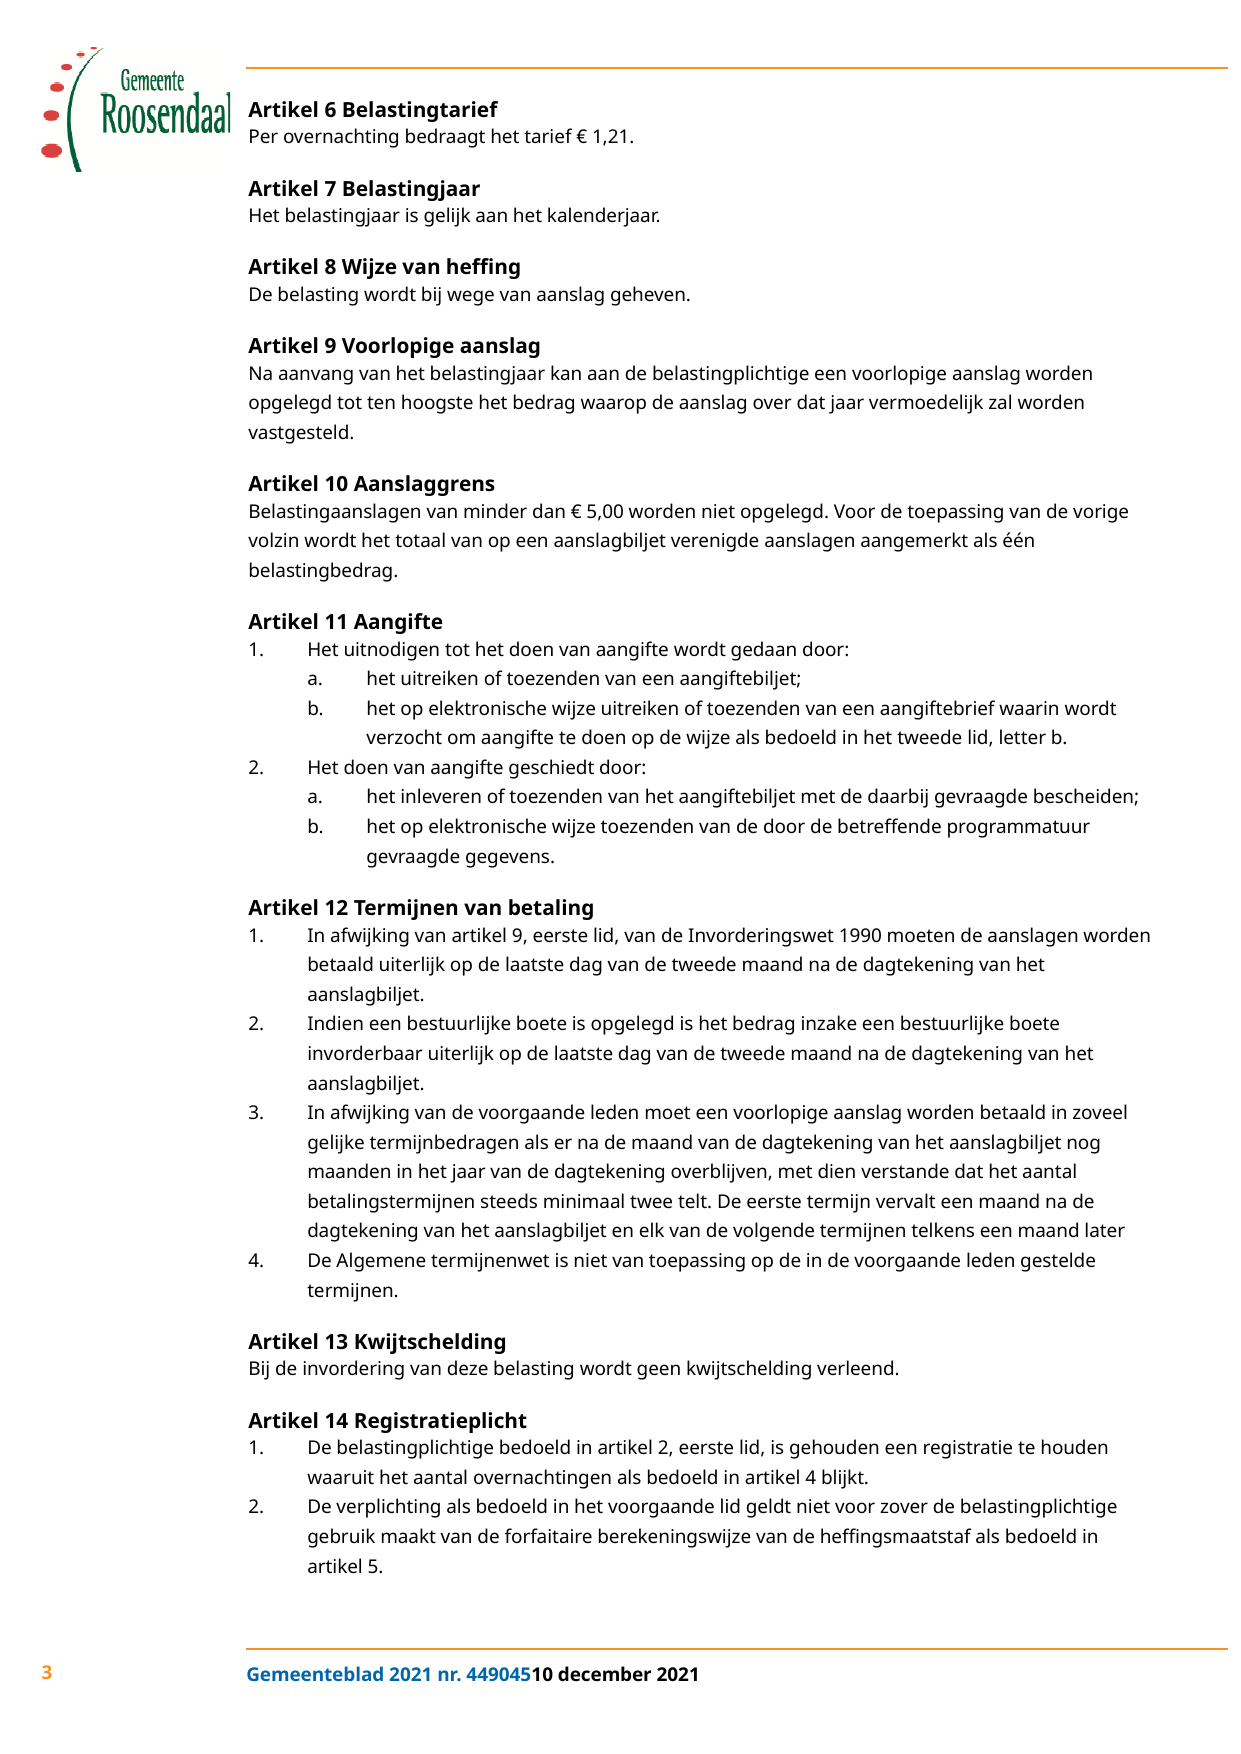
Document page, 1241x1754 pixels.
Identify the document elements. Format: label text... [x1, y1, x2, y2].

text Artikel 14 Registratieplicht [248, 1406, 1152, 1434]
text Artikel 11 Aangifte [248, 607, 1152, 636]
list De verplichting als bedoeld in het voorgaande lid geldt niet voor zover de belastingplichtige gebruik maakt van de forfaitaire berekeningswijze van de heffingsmaatstaf als bedoeld in artikel 5. [248, 1494, 1152, 1578]
text Artikel 7 Belastingjaar [248, 174, 1152, 202]
list In afwijking van de voorgaande leden moet een voorlopige aanslag worden betaald in zoveel gelijke termijnbedragen als er na de maand van de dagtekening van het aanslagbiljet nog maanden in het jaar van de dagtekening overblijven, met dien verstande dat het aantal betalingstermijnen steeds minimaal twee telt. De eerste termijn vervalt een maand na de dagtekening van het aanslagbiljet en elk van de volgende termijnen telkens een maand later [248, 1099, 1152, 1243]
text Na aanvang van het belastingjaar kan aan de belastingplichtige een voorlopige aanslag worden opgelegd tot ten hoogste het bedrag waarop de aanslag over dat jaar vermoedelijk zal worden vastgesteld. [248, 360, 1152, 445]
text Artikel 8 Wijze van heffing [248, 252, 1152, 281]
list Indien een bestuurlijke boete is opgelegd is het bedrag inzake een bestuurlijke boete invorderbaar uiterlijk op de laatste dag van de tweede maand na de dagtekening van het aanslagbiljet. [248, 1011, 1152, 1095]
text Het belastingjaar is gelijk aan het kalenderjaar. [248, 202, 1152, 228]
list Het doen van aangifte geschiedt door: [248, 754, 1152, 780]
text Artikel 13 Kwijtschelding [248, 1327, 1152, 1356]
list het inleveren of toezenden van het aangiftebiljet met de daarbij gevraagde bescheiden; [307, 784, 1152, 809]
text Belastingaanslagen van minder dan € 5,00 worden niet opgelegd. Voor de toepassing van de vorige volzin wordt het totaal van op een aanslagbiljet verenigde aanslagen aangemerkt als één belastingbedrag. [248, 498, 1152, 583]
text Artikel 12 Termijnen van betaling [248, 893, 1152, 922]
text Artikel 9 Voorlopige aanslag [248, 331, 1152, 360]
picture [41, 47, 231, 172]
list het op elektronische wijze uitreiken of toezenden van een aangiftebrief waarin wordt verzocht om aangifte te doen op de wijze als bedoeld in het tweede lid, letter b. [307, 695, 1152, 750]
list Het uitnodigen tot het doen van aangifte wordt gedaan door: [248, 636, 1152, 662]
text Artikel 10 Aanslaggrens [248, 469, 1152, 498]
list De belastingplichtige bedoeld in artikel 2, eerste lid, is gehouden een registratie te houden waaruit het aantal overnachtingen als bedoeld in artikel 4 blijkt. [248, 1434, 1152, 1490]
list De Algemene termijnenwet is niet van toepassing op de in de voorgaande leden gestelde termijnen. [248, 1247, 1152, 1302]
text Artikel 6 Belastingtarief [248, 95, 1152, 123]
list In afwijking van artikel 9, eerste lid, van de Invorderingswet 1990 moeten de aanslagen worden betaald uiterlijk op de laatste dag van de tweede maand na de dagtekening van het aanslagbiljet. [248, 922, 1152, 1007]
text Per overnachting bedraagt het tarief € 1,21. [248, 123, 1152, 149]
text De belasting wordt bij wege van aanslag geheven. [248, 281, 1152, 307]
text Bij de invordering van deze belasting wordt geen kwijtschelding verleend. [248, 1356, 1152, 1381]
list het uitreiken of toezenden van een aangiftebiljet; [307, 665, 1152, 691]
list het op elektronische wijze toezenden van de door de betreffende programmatuur gevraagde gegevens. [307, 813, 1152, 869]
